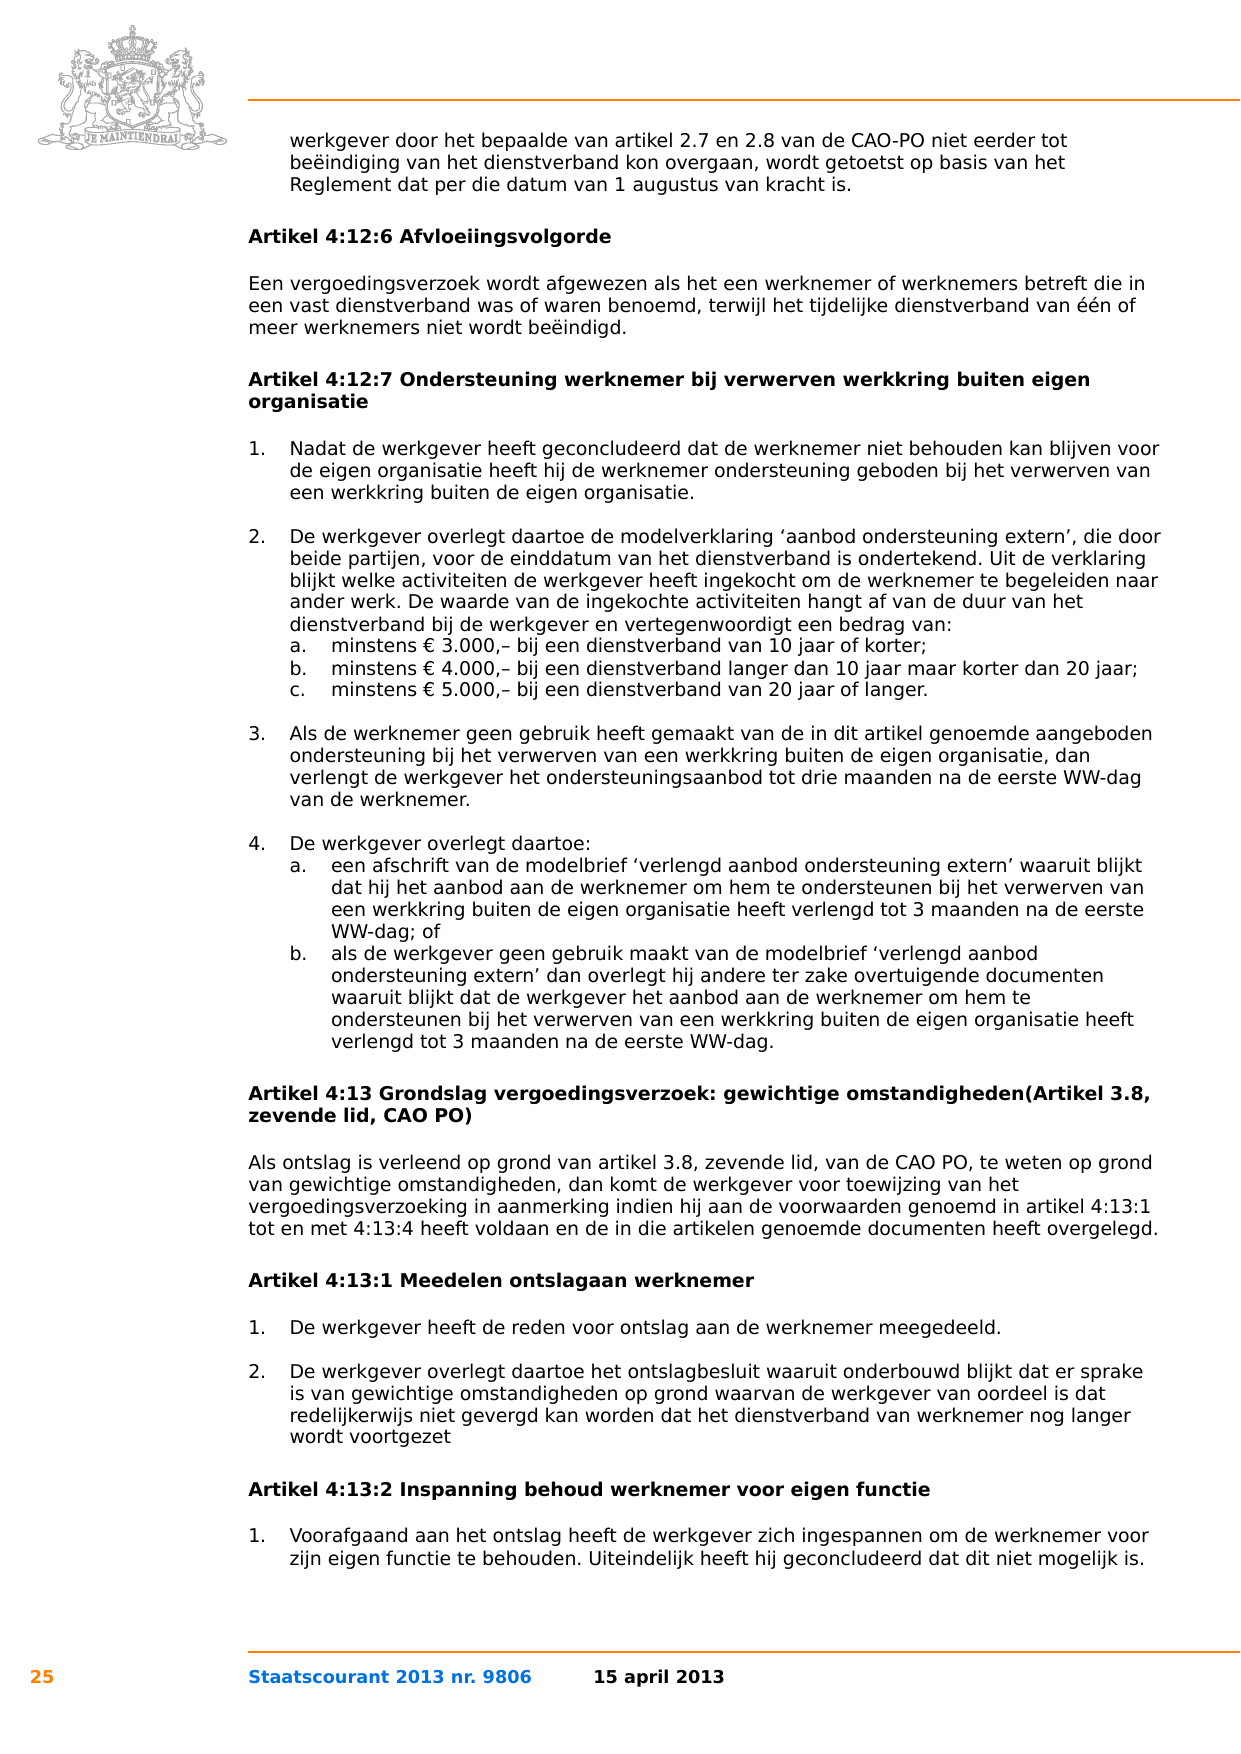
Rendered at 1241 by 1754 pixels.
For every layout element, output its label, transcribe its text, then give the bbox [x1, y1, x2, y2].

text werkgever door het bepaalde van artikel 2.7 en 2.8 van de CAO-PO niet eerder tot beëindiging van het dienstverband kon overgaan, wordt getoetst op basis van het Reglement dat per die datum van 1 augustus van kracht is. [248, 130, 1163, 196]
subtitle Artikel 4:13:2 Inspanning behoud werknemer voor eigen functie [248, 1478, 1163, 1500]
text a. minstens € 3.000,– bij een dienstverband van 10 jaar of korter; [289, 635, 1163, 657]
subtitle Artikel 4:13 Grondslag vergoedingsverzoek: gewichtige omstandigheden(Artikel 3.8, zevende lid, CAO PO) [248, 1083, 1163, 1127]
subtitle Artikel 4:12:6 Afvloeiingsvolgorde [248, 226, 1163, 248]
text b. minstens € 4.000,– bij een dienstverband langer dan 10 jaar maar korter dan 20 jaar; [289, 657, 1163, 679]
text 1. De werkgever heeft de reden voor ontslag aan de werknemer meegedeeld. [248, 1317, 1163, 1339]
text 1. Nadat de werkgever heeft geconcludeerd dat de werknemer niet behouden kan blijven voor de eigen organisatie heeft hij de werknemer ondersteuning geboden bij het verwerven van een werkkring buiten de eigen organisatie. [248, 438, 1163, 504]
text 1. Voorafgaand aan het ontslag heeft de werkgever zich ingespannen om de werknemer voor zijn eigen functie te behouden. Uiteindelijk heeft hij geconcludeerd dat dit niet mogelijk is. [248, 1525, 1163, 1569]
subtitle Artikel 4:13:1 Meedelen ontslagaan werknemer [248, 1270, 1163, 1292]
text 3. Als de werknemer geen gebruik heeft gemaakt van de in dit artikel genoemde aangeboden ondersteuning bij het verwerven van een werkkring buiten de eigen organisatie, dan verlengt de werkgever het ondersteuningsaanbod tot drie maanden na de eerste WW-dag van de werknemer. [248, 723, 1163, 811]
text 4. De werkgever overlegt daartoe: [248, 833, 1163, 855]
text c. minstens € 5.000,– bij een dienstverband van 20 jaar of langer. [289, 679, 1163, 701]
text b. als de werkgever geen gebruik maakt van de modelbrief ‘verlengd aanbod ondersteuning extern’ dan overlegt hij andere ter zake overtuigende documenten waaruit blijkt dat de werkgever het aanbod aan de werknemer om hem te ondersteunen bij het verwerven van een werkkring buiten de eigen organisatie heeft verlengd tot 3 maanden na de eerste WW-dag. [289, 943, 1163, 1053]
text Als ontslag is verleend op grond van artikel 3.8, zevende lid, van de CAO PO, te weten op grond van gewichtige omstandigheden, dan komt de werkgever voor toewijzing van het vergoedingsverzoeking in aanmerking indien hij aan de voorwaarden genoemd in artikel 4:13:1 tot en met 4:13:4 heeft voldaan en de in die artikelen genoemde documenten heeft overgelegd. [248, 1152, 1163, 1240]
text 2. De werkgever overlegt daartoe de modelverklaring ‘aanbod ondersteuning extern’, die door beide partijen, voor de einddatum van het dienstverband is ondertekend. Uit de verklaring blijkt welke activiteiten de werkgever heeft ingekocht om de werknemer te begeleiden naar ander werk. De waarde van de ingekochte activiteiten hangt af van de duur van het dienstverband bij de werkgever en vertegenwoordigt een bedrag van: [248, 526, 1163, 635]
text Een vergoedingsverzoek wordt afgewezen als het een werknemer of werknemers betreft die in een vast dienstverband was of waren benoemd, terwijl het tijdelijke dienstverband van één of meer werknemers niet wordt beëindigd. [248, 273, 1163, 339]
text 2. De werkgever overlegt daartoe het ontslagbesluit waaruit onderbouwd blijkt dat er sprake is van gewichtige omstandigheden op grond waarvan de werkgever van oordeel is dat redelijkerwijs niet gevergd kan worden dat het dienstverband van werknemer nog langer wordt voortgezet [248, 1361, 1163, 1448]
text a. een afschrift van de modelbrief ‘verlengd aanbod ondersteuning extern’ waaruit blijkt dat hij het aanbod aan de werknemer om hem te ondersteunen bij het verwerven van een werkkring buiten de eigen organisatie heeft verlengd tot 3 maanden na de eerste WW-dag; of [289, 855, 1163, 943]
subtitle Artikel 4:12:7 Ondersteuning werknemer bij verwerven werkkring buiten eigen organisatie [248, 369, 1163, 413]
picture [38, 25, 227, 150]
